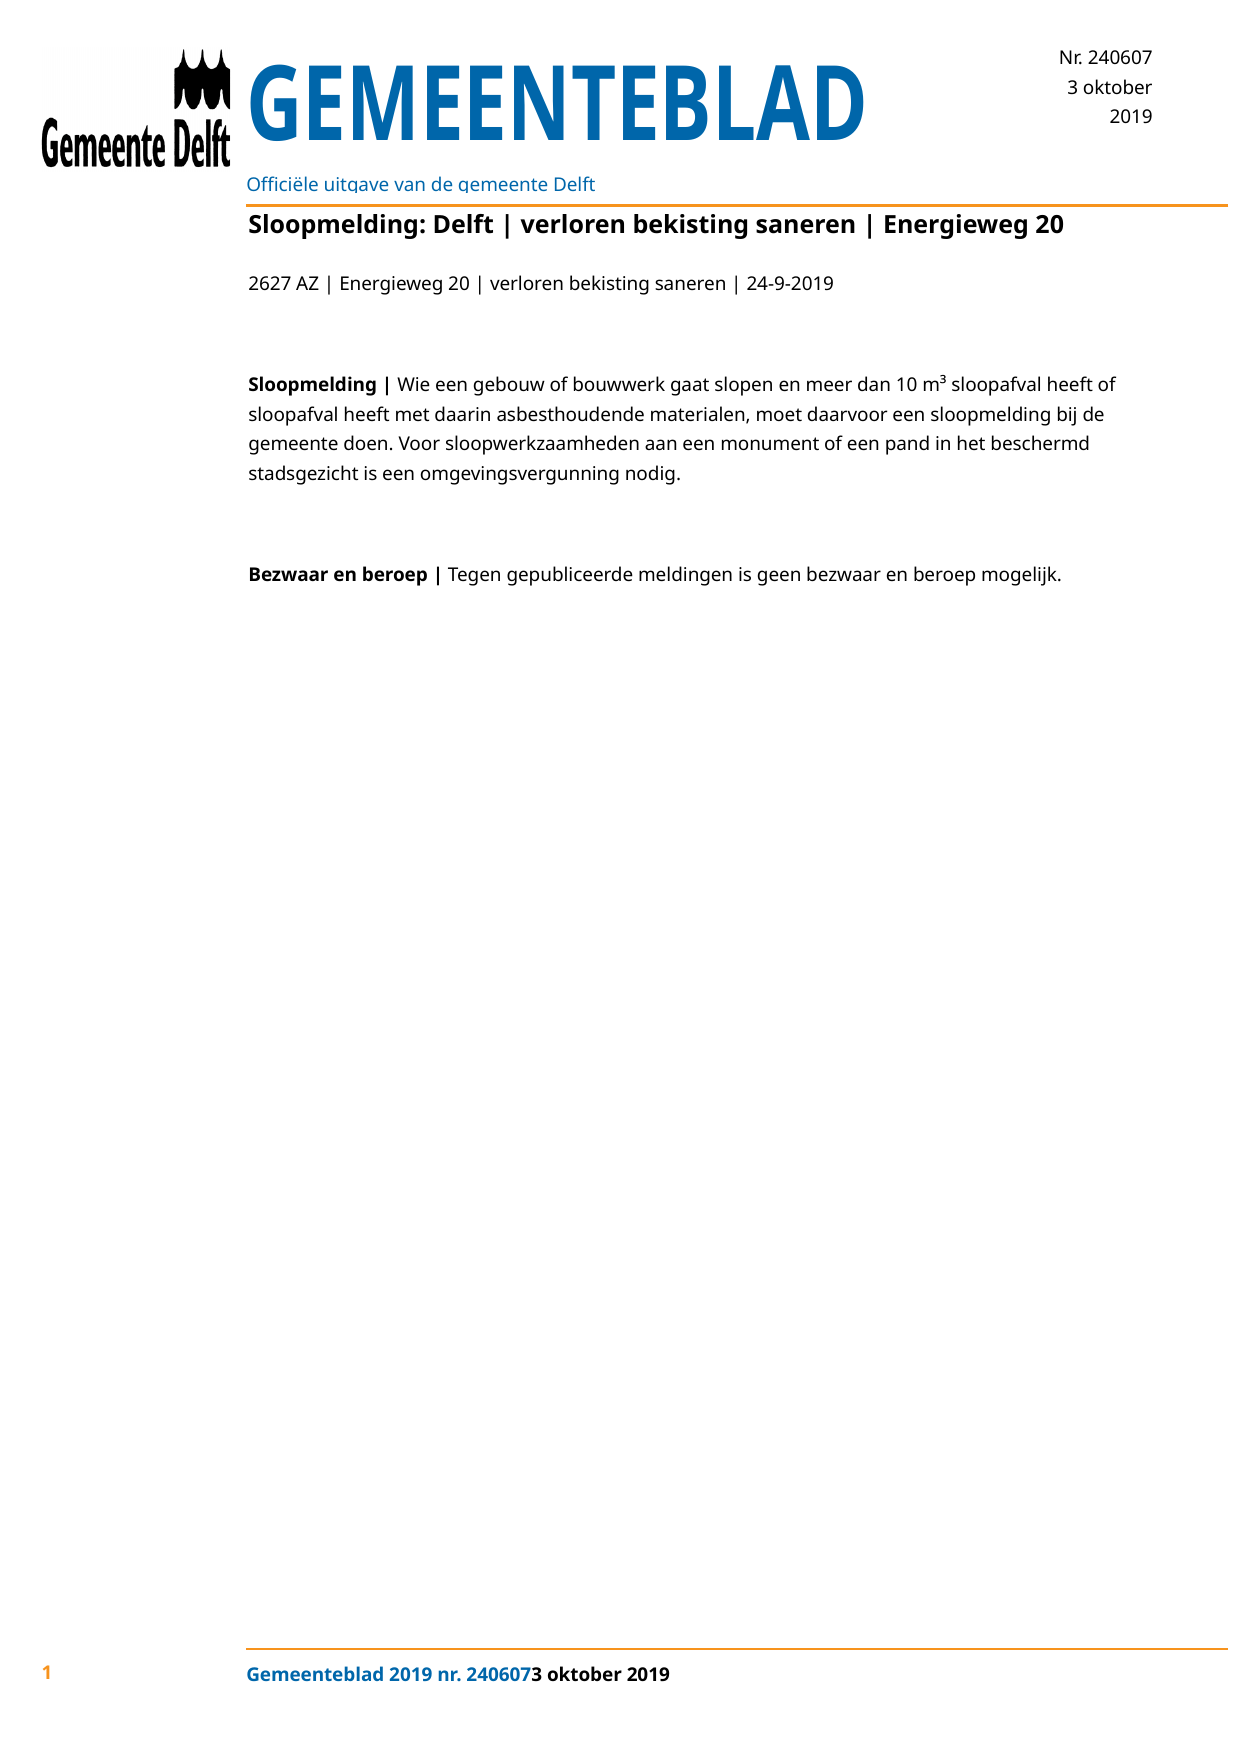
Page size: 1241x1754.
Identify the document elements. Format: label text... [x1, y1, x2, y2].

text 2627 AZ | Energieweg 20 | verloren bekisting saneren | 24-9-2019 [248, 270, 1152, 296]
text Sloopmelding: Delft | verloren bekisting saneren | Energieweg 20 [248, 207, 1152, 241]
picture [41, 47, 231, 172]
text Sloopmelding | Wie een gebouw of bouwwerk gaat slopen en meer dan 10 m³ sloopafval heeft of sloopafval heeft met daarin asbesthoudende materialen, moet daarvoor een sloopmelding bij de gemeente doen. Voor sloopwerkzaamheden aan een monument of een pand in het beschermd stadsgezicht is een omgevingsvergunning nodig. [248, 371, 1152, 486]
text Bezwaar en beroep | Tegen gepubliceerde meldingen is geen bezwaar en beroep mogelijk. [248, 561, 1152, 586]
